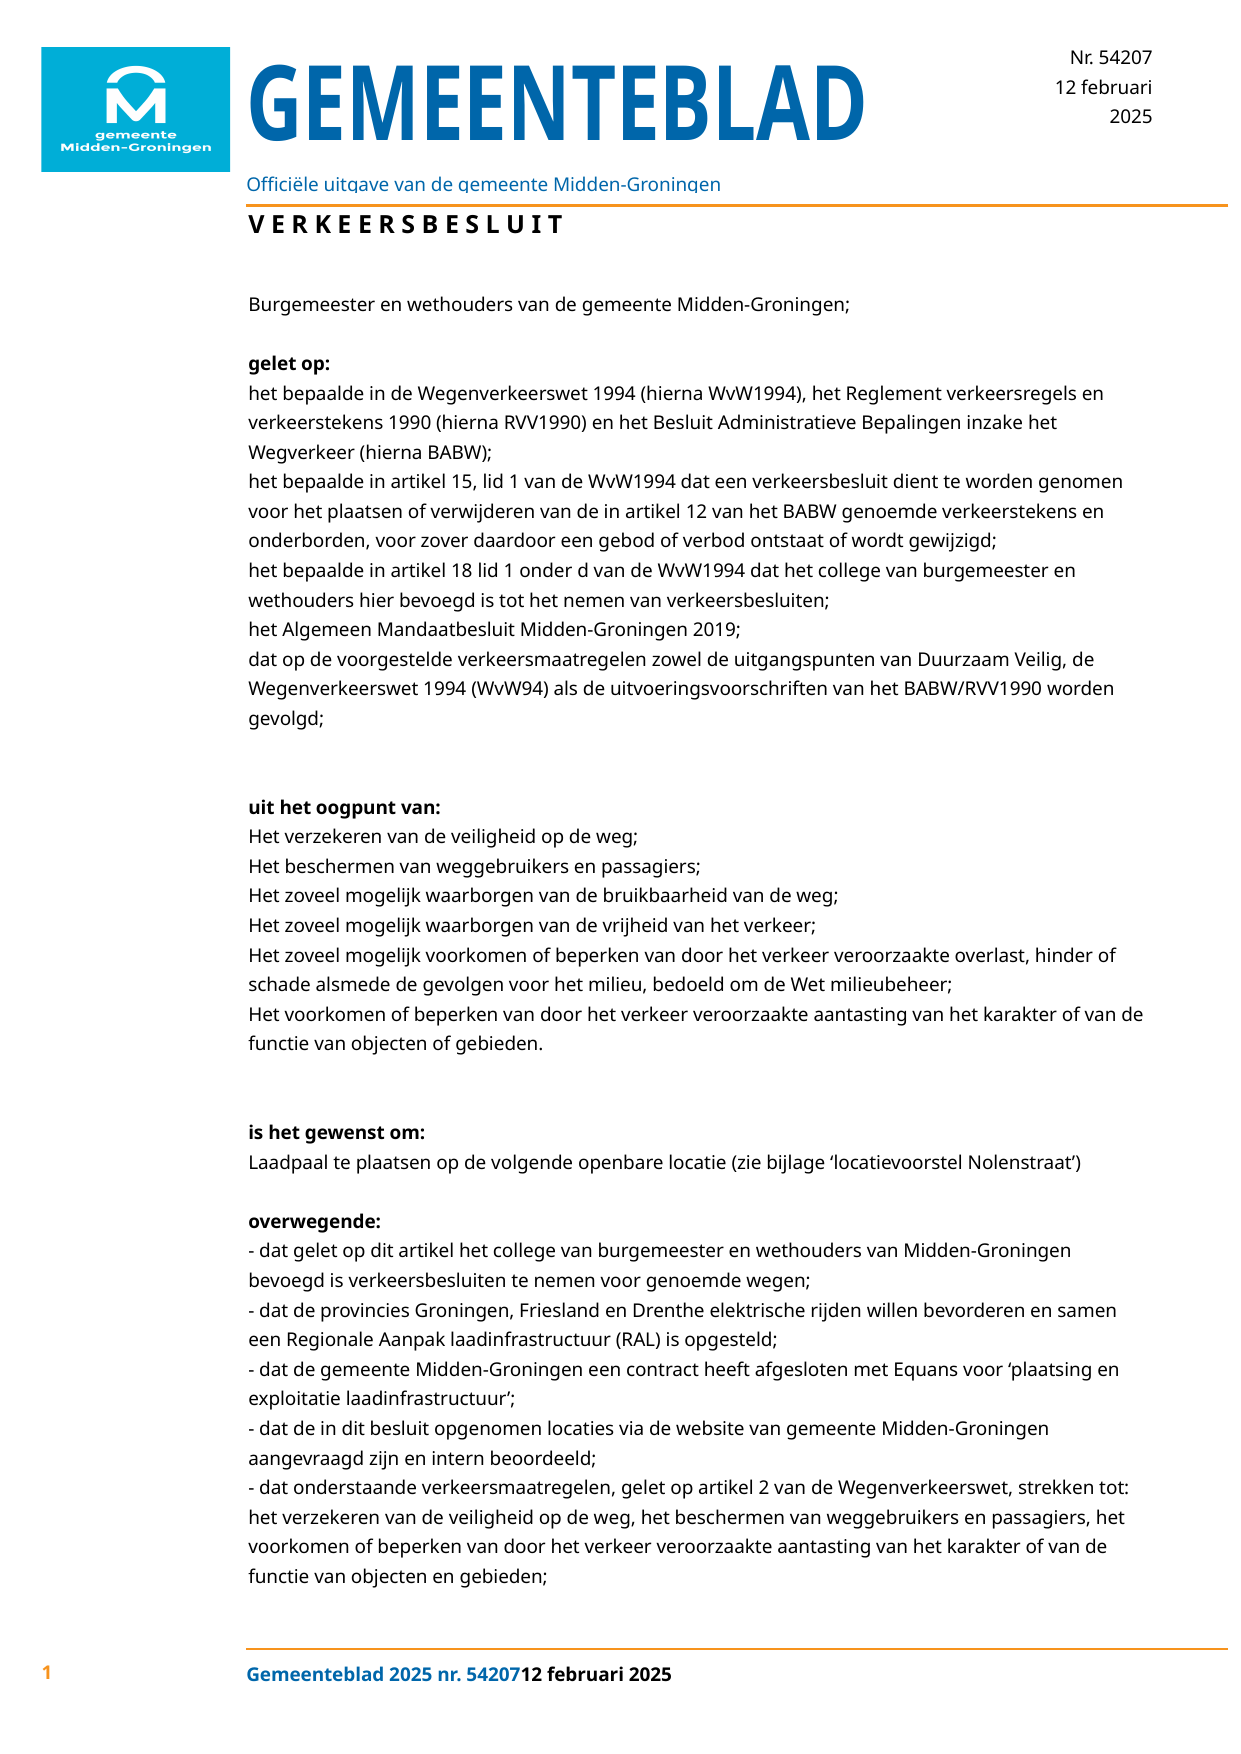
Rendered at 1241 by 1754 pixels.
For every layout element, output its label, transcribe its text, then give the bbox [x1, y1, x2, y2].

text - dat de gemeente Midden-Groningen een contract heeft afgesloten met Equans voor ‘plaatsing en exploitatie laadinfrastructuur’; [248, 1356, 1152, 1411]
text - dat de provincies Groningen, Friesland en Drenthe elektrische rijden willen bevorderen en samen een Regionale Aanpak laadinfrastructuur (RAL) is opgesteld; [248, 1297, 1152, 1352]
text gelet op: [248, 350, 1152, 376]
text Het zoveel mogelijk waarborgen van de vrijheid van het verkeer; [248, 912, 1152, 938]
text uit het oogpunt van: [248, 794, 1152, 820]
text dat op de voorgestelde verkeersmaatregelen zowel de uitgangspunten van Duurzaam Veilig, de Wegenverkeerswet 1994 (WvW94) als de uitvoeringsvoorschriften van het BABW/RVV1990 worden gevolgd; [248, 646, 1152, 731]
text - dat onderstaande verkeersmaatregelen, gelet op artikel 2 van de Wegenverkeerswet, strekken tot: het verzekeren van de veiligheid op de weg, het beschermen van weggebruikers en passagiers, het voorkomen of beperken van door het verkeer veroorzaakte aantasting van het karakter of van de functie van objecten en gebieden; [248, 1474, 1152, 1589]
picture [184, 146, 190, 153]
text Het beschermen van weggebruikers en passagiers; [248, 853, 1152, 879]
text Het zoveel mogelijk voorkomen of beperken van door het verkeer veroorzaakte overlast, hinder of schade alsmede de gevolgen voor het milieu, bedoeld om de Wet milieubeheer; [248, 942, 1152, 997]
text Het zoveel mogelijk waarborgen van de bruikbaarheid van de weg; [248, 883, 1152, 908]
text Het voorkomen of beperken van door het verkeer veroorzaakte aantasting van het karakter of van de functie van objecten of gebieden. [248, 1001, 1152, 1056]
text het Algemeen Mandaatbesluit Midden-Groningen 2019; [248, 616, 1152, 642]
text - dat gelet op dit artikel het college van burgemeester en wethouders van Midden-Groningen bevoegd is verkeersbesluiten te nemen voor genoemde wegen; [248, 1238, 1152, 1293]
text Laadpaal te plaatsen op de volgende openbare locatie (zie bijlage ‘locatievoorstel Nolenstraat’) [248, 1149, 1152, 1175]
text Burgemeester en wethouders van de gemeente Midden-Groningen; [248, 291, 1152, 317]
text overwegende: [248, 1208, 1152, 1234]
picture [107, 89, 165, 122]
text - dat de in dit besluit opgenomen locaties via de website van gemeente Midden-Groningen aangevraagd zijn en intern beoordeeld; [248, 1415, 1152, 1471]
picture [108, 66, 164, 82]
text het bepaalde in artikel 18 lid 1 onder d van de WvW1994 dat het college van burgemeester en wethouders hier bevoegd is tot het nemen van verkeersbesluiten; [248, 557, 1152, 613]
text Het verzekeren van de veiligheid op de weg; [248, 823, 1152, 849]
text het bepaalde in de Wegenverkeerswet 1994 (hierna WvW1994), het Reglement verkeersregels en verkeerstekens 1990 (hierna RVV1990) en het Besluit Administratieve Bepalingen inzake het Wegverkeer (hierna BABW); [248, 380, 1152, 465]
text V E R K E E R S B E S L U I T [248, 207, 1152, 241]
text is het gewenst om: [248, 1119, 1152, 1145]
text het bepaalde in artikel 15, lid 1 van de WvW1994 dat een verkeersbesluit dient te worden genomen voor het plaatsen of verwijderen van de in artikel 12 van het BABW genoemde verkeerstekens en onderborden, voor zover daardoor een gebod of verbod ontstaat of wordt gewijzigd; [248, 468, 1152, 553]
